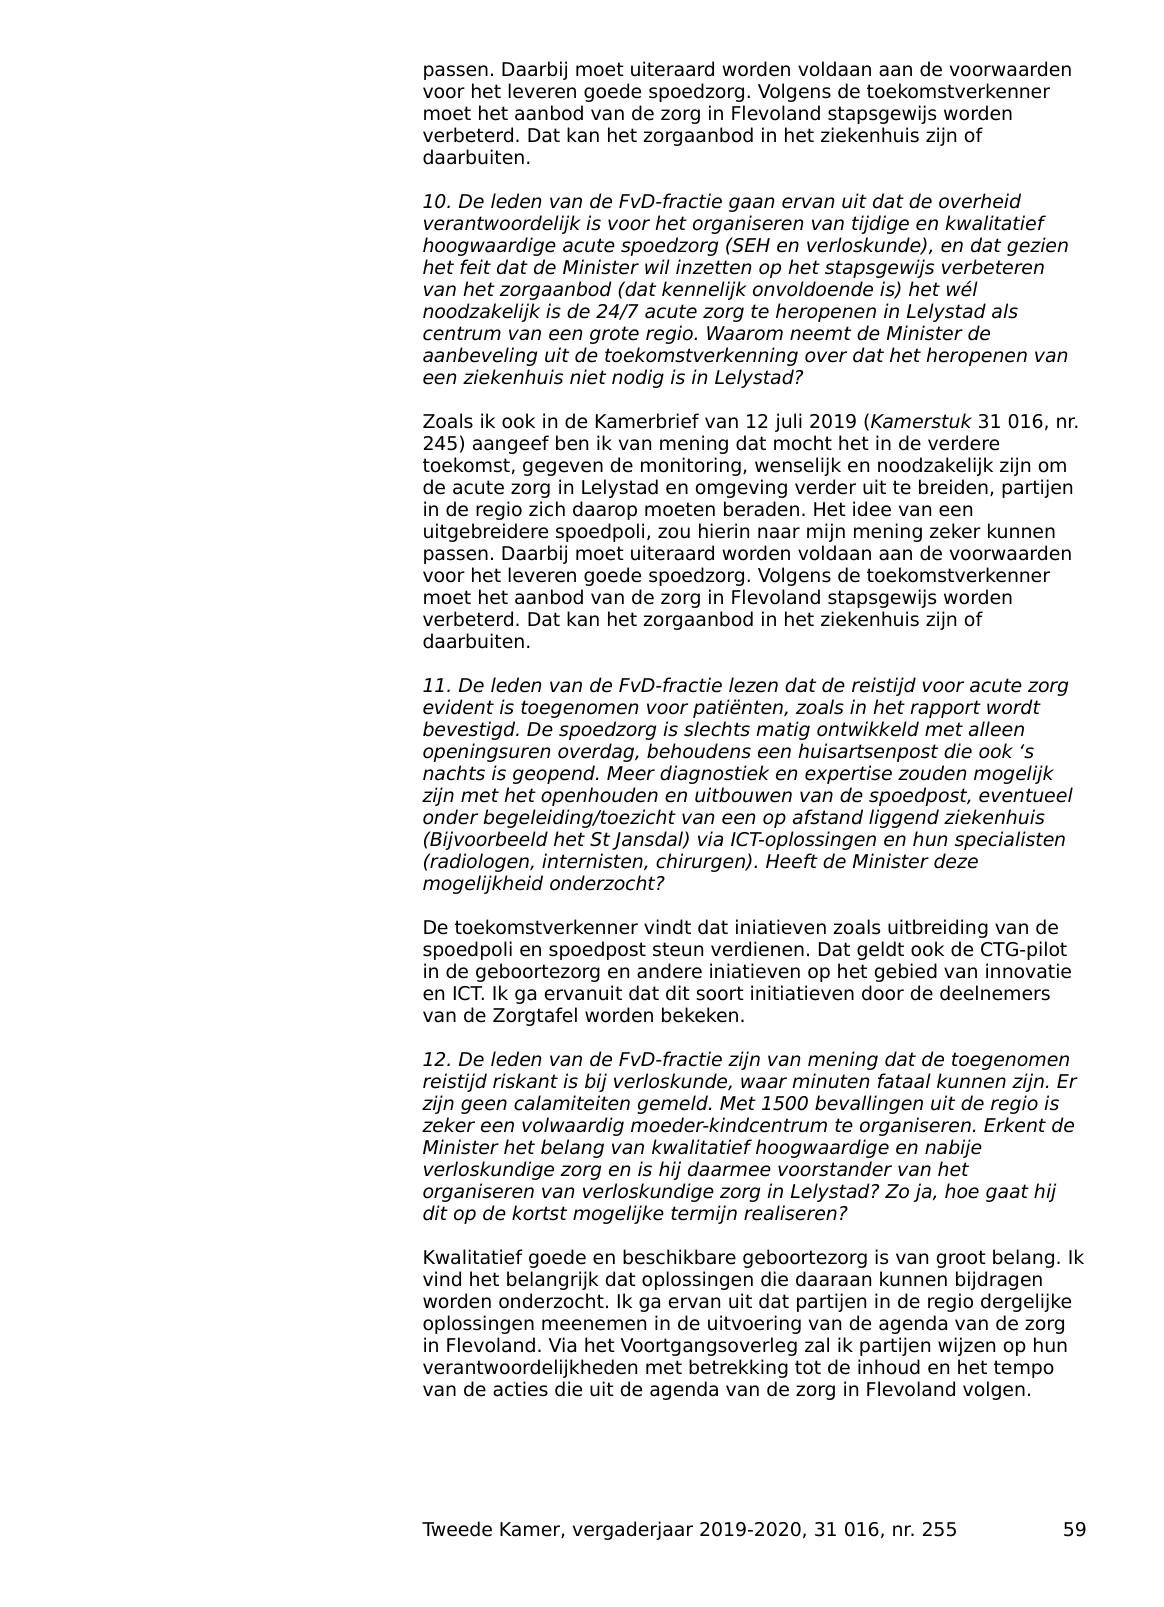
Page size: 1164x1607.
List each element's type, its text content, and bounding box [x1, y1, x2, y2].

text passen. Daarbij moet uiteraard worden voldaan aan de voorwaarden voor het leveren goede spoedzorg. Volgens de toekomstverkenner moet het aanbod van de zorg in Flevoland stapsgewijs worden verbeterd. Dat kan het zorgaanbod in het ziekenhuis zijn of daarbuiten. [422, 59, 1087, 169]
subtitle 10. De leden van de FvD-fractie gaan ervan uit dat de overheid verantwoordelijk is voor het organiseren van tijdige en kwalitatief hoogwaardige acute spoedzorg (SEH en verloskunde), en dat gezien het feit dat de Minister wil inzetten op het stapsgewijs verbeteren van het zorgaanbod (dat kennelijk onvoldoende is) het wél noodzakelijk is de 24/7 acute zorg te heropenen in Lelystad als centrum van een grote regio. Waarom neemt de Minister de aanbeveling uit de toekomstverkenning over dat het heropenen van een ziekenhuis niet nodig is in Lelystad? [422, 191, 1087, 389]
subtitle 11. De leden van de FvD-fractie lezen dat de reistijd voor acute zorg evident is toegenomen voor patiënten, zoals in het rapport wordt bevestigd. De spoedzorg is slechts matig ontwikkeld met alleen openingsuren overdag, behoudens een huisartsenpost die ook ‘s nachts is geopend. Meer diagnostiek en expertise zouden mogelijk zijn met het openhouden en uitbouwen van de spoedpost, eventueel onder begeleiding/toezicht van een op afstand liggend ziekenhuis (Bijvoorbeeld het St Jansdal) via ICT-oplossingen en hun specialisten (radiologen, internisten, chirurgen). Heeft de Minister deze mogelijkheid onderzocht? [422, 675, 1087, 895]
text De toekomstverkenner vindt dat iniatieven zoals uitbreiding van de spoedpoli en spoedpost steun verdienen. Dat geldt ook de CTG-pilot in de geboortezorg en andere iniatieven op het gebied van innovatie en ICT. Ik ga ervanuit dat dit soort initiatieven door de deelnemers van de Zorgtafel worden bekeken. [422, 917, 1087, 1027]
subtitle 12. De leden van de FvD-fractie zijn van mening dat de toegenomen reistijd riskant is bij verloskunde, waar minuten fataal kunnen zijn. Er zijn geen calamiteiten gemeld. Met 1500 bevallingen uit de regio is zeker een volwaardig moeder-kindcentrum te organiseren. Erkent de Minister het belang van kwalitatief hoogwaardige en nabije verloskundige zorg en is hij daarmee voorstander van het organiseren van verloskundige zorg in Lelystad? Zo ja, hoe gaat hij dit op de kortst mogelijke termijn realiseren? [422, 1049, 1087, 1225]
text Zoals ik ook in de Kamerbrief van 12 juli 2019 (Kamerstuk 31 016, nr. 245) aangeef ben ik van mening dat mocht het in de verdere toekomst, gegeven de monitoring, wenselijk en noodzakelijk zijn om de acute zorg in Lelystad en omgeving verder uit te breiden, partijen in de regio zich daarop moeten beraden. Het idee van een uitgebreidere spoedpoli, zou hierin naar mijn mening zeker kunnen passen. Daarbij moet uiteraard worden voldaan aan de voorwaarden voor het leveren goede spoedzorg. Volgens de toekomstverkenner moet het aanbod van de zorg in Flevoland stapsgewijs worden verbeterd. Dat kan het zorgaanbod in het ziekenhuis zijn of daarbuiten. [422, 411, 1087, 653]
text Kwalitatief goede en beschikbare geboortezorg is van groot belang. Ik vind het belangrijk dat oplossingen die daaraan kunnen bijdragen worden onderzocht. Ik ga ervan uit dat partijen in de regio dergelijke oplossingen meenemen in de uitvoering van de agenda van de zorg in Flevoland. Via het Voortgangsoverleg zal ik partijen wijzen op hun verantwoordelijkheden met betrekking tot de inhoud en het tempo van de acties die uit de agenda van de zorg in Flevoland volgen. [422, 1247, 1087, 1401]
